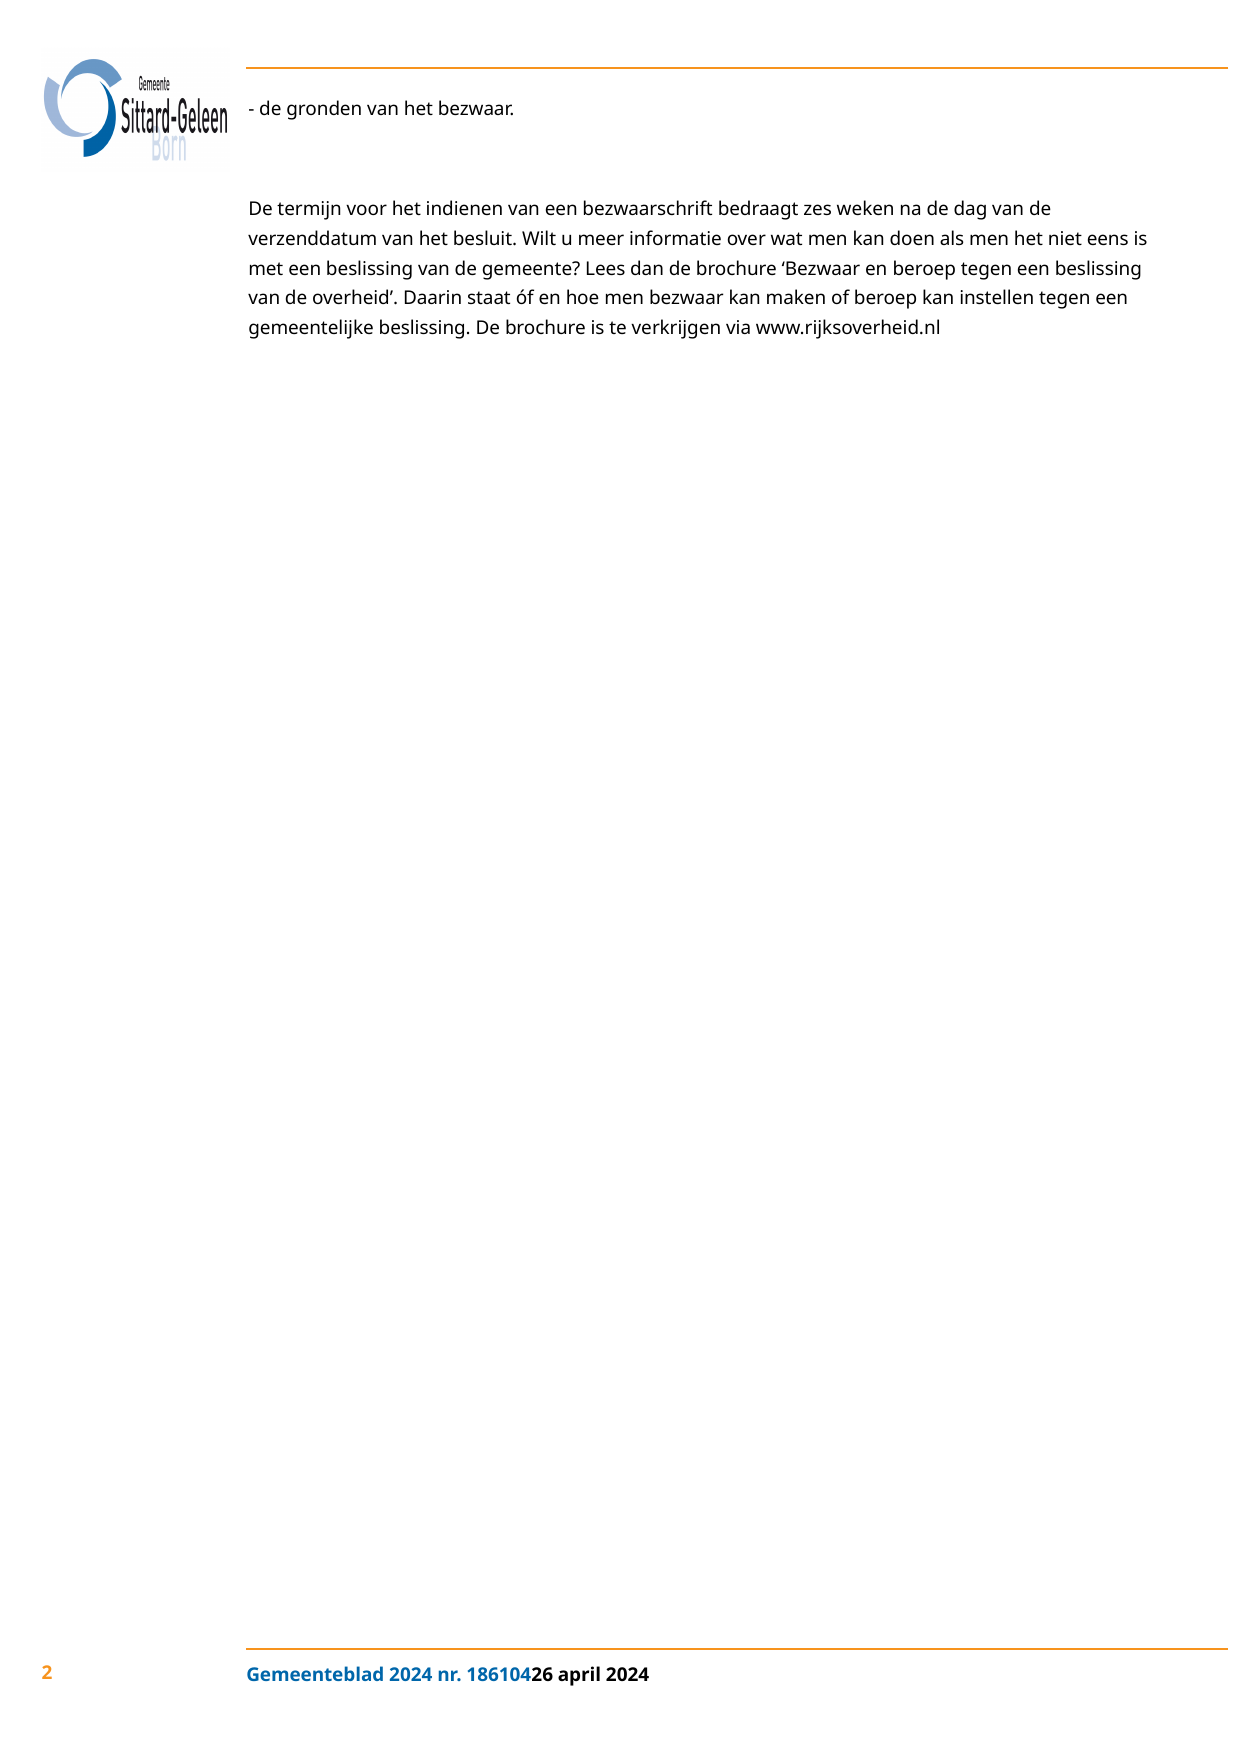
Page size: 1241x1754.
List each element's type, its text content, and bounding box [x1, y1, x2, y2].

text De termijn voor het indienen van een bezwaarschrift bedraagt zes weken na de dag van de verzenddatum van het besluit. Wilt u meer informatie over wat men kan doen als men het niet eens is met een beslissing van de gemeente? Lees dan de brochure ‘Bezwaar en beroep tegen een beslissing van de overheid’. Daarin staat óf en hoe men bezwaar kan maken of beroep kan instellen tegen een gemeentelijke beslissing. De brochure is te verkrijgen via www.rijksoverheid.nl [248, 196, 1152, 340]
picture [41, 47, 231, 172]
text - de gronden van het bezwaar. [248, 95, 1152, 121]
